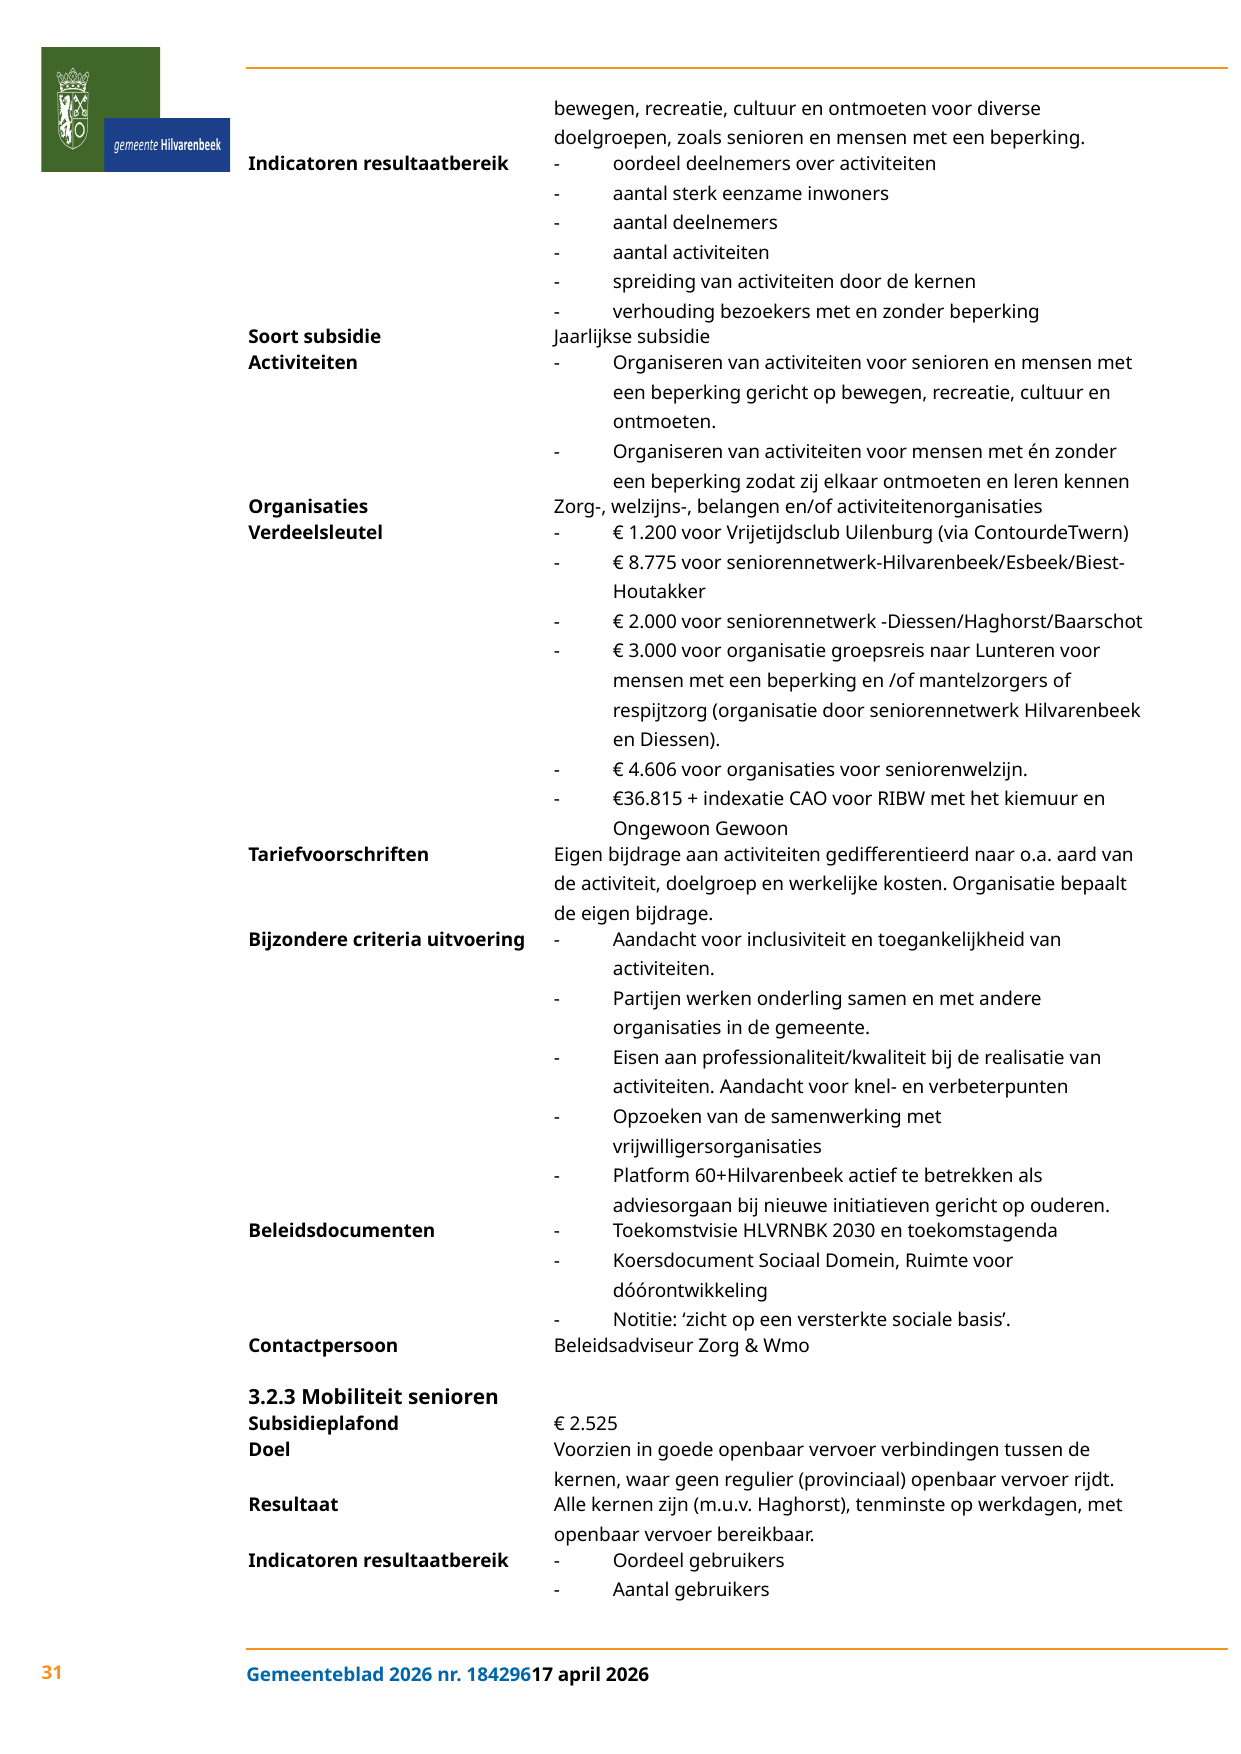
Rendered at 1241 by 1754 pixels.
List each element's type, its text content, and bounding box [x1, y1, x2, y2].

table_cell Voorzien in goede openbaar vervoer verbindingen tussen de kernen, waar geen regulier (provinciaal) openbaar vervoer rijdt. [554, 1436, 1152, 1492]
table_cell bewegen, recreatie, cultuur en ontmoeten voor diverse doelgroepen, zoals senioren en mensen met een beperking. [554, 95, 1152, 150]
text 3.2.3 Mobiliteit senioren [248, 1382, 1152, 1410]
table_cell Bijzondere criteria uitvoering [248, 926, 554, 1218]
table_cell Oordeel gebruikers Aantal gebruikers [554, 1547, 1152, 1602]
table_cell Tariefvoorschriften [248, 841, 554, 926]
table_cell Resultaat [248, 1492, 554, 1547]
table_cell Organisaties [248, 494, 554, 519]
table_cell Organiseren van activiteiten voor senioren en mensen met een beperking gericht op bewegen, recreatie, cultuur en ontmoeten. Organiseren van activiteiten voor mensen met én zonder een beperking zodat zij elkaar ontmoeten en leren kennen [554, 350, 1152, 493]
table_cell Soort subsidie [248, 324, 554, 349]
table_cell Doel [248, 1436, 554, 1492]
table_cell Zorg-, welzijns-, belangen en/of activiteitenorganisaties [554, 494, 1152, 519]
table_cell Toekomstvisie HLVRNBK 2030 en toekomstagenda Koersdocument Sociaal Domein, Ruimte voor dóórontwikkeling Notitie: ‘zicht op een versterkte sociale basis’. [554, 1218, 1152, 1332]
table_cell Verdeelsleutel [248, 519, 554, 841]
table_cell Eigen bijdrage aan activiteiten gedifferentieerd naar o.a. aard van de activiteit, doelgroep en werkelijke kosten. Organisatie bepaalt de eigen bijdrage. [554, 841, 1152, 926]
table_header € 2.525 [554, 1411, 1152, 1436]
picture [41, 47, 231, 172]
table_cell € 1.200 voor Vrijetijdsclub Uilenburg (via ContourdeTwern) € 8.775 voor seniorennetwerk-Hilvarenbeek/Esbeek/Biest-Houtakker € 2.000 voor seniorennetwerk -Diessen/Haghorst/Baarschot € 3.000 voor organisatie groepsreis naar Lunteren voor mensen met een beperking en /of mantelzorgers of respijtzorg (organisatie door seniorennetwerk Hilvarenbeek en Diessen). € 4.606 voor organisaties voor seniorenwelzijn. €36.815 + indexatie CAO voor RIBW met het kiemuur en Ongewoon Gewoon [554, 519, 1152, 841]
table_cell Contactpersoon [248, 1332, 554, 1358]
table_cell Alle kernen zijn (m.u.v. Haghorst), tenminste op werkdagen, met openbaar vervoer bereikbaar. [554, 1492, 1152, 1547]
table_cell Indicatoren resultaatbereik [248, 150, 554, 324]
table_cell Beleidsdocumenten [248, 1218, 554, 1332]
table_cell oordeel deelnemers over activiteiten aantal sterk eenzame inwoners aantal deelnemers aantal activiteiten spreiding van activiteiten door de kernen verhouding bezoekers met en zonder beperking [554, 150, 1152, 324]
table_cell Jaarlijkse subsidie [554, 324, 1152, 349]
table_header Subsidieplafond [248, 1411, 554, 1436]
table_cell Activiteiten [248, 350, 554, 493]
table_cell [248, 95, 554, 150]
table_cell Aandacht voor inclusiviteit en toegankelijkheid van activiteiten. Partijen werken onderling samen en met andere organisaties in de gemeente. Eisen aan professionaliteit/kwaliteit bij de realisatie van activiteiten. Aandacht voor knel- en verbeterpunten Opzoeken van de samenwerking met vrijwilligersorganisaties Platform 60+Hilvarenbeek actief te betrekken als adviesorgaan bij nieuwe initiatieven gericht op ouderen. [554, 926, 1152, 1218]
table_cell Indicatoren resultaatbereik [248, 1547, 554, 1602]
table_cell Beleidsadviseur Zorg & Wmo [554, 1332, 1152, 1358]
